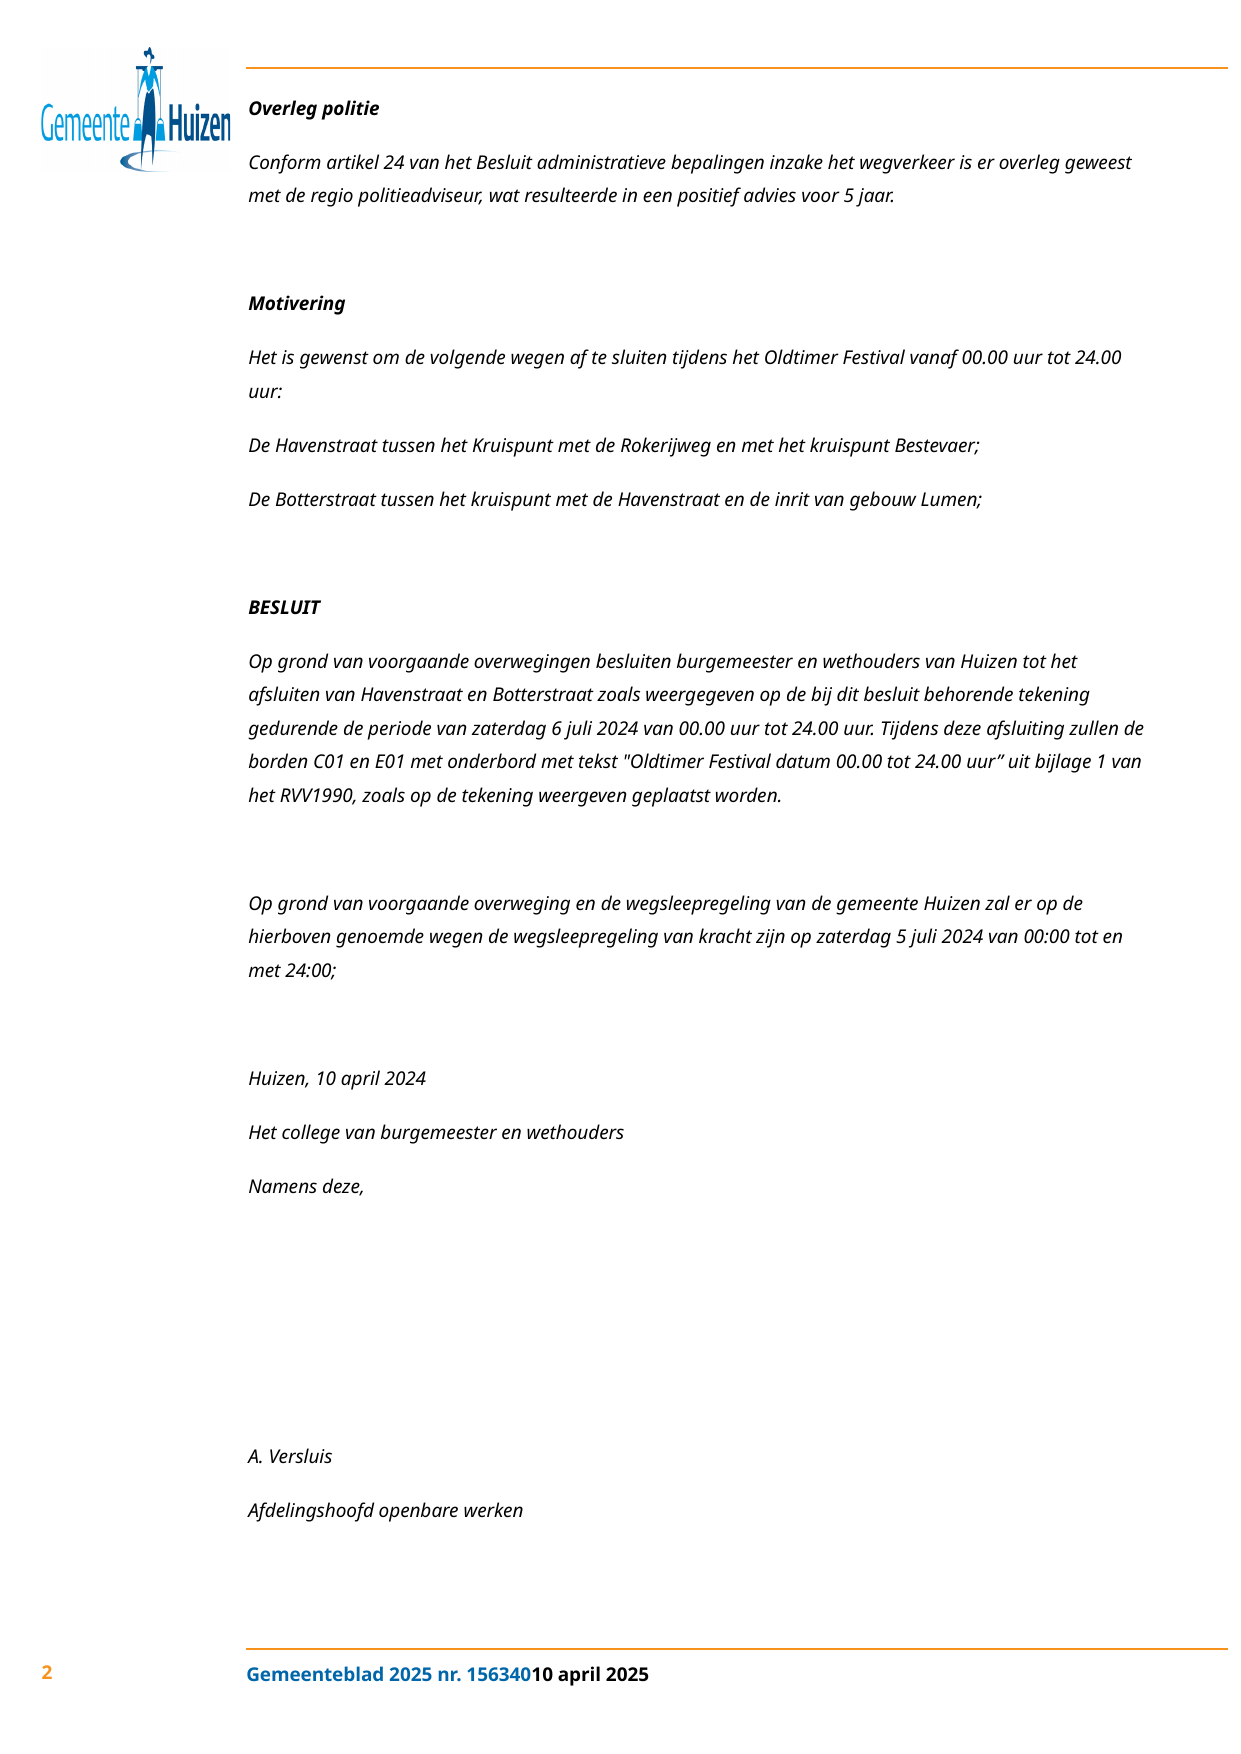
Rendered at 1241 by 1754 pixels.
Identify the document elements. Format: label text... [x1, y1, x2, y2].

text Het college van burgemeester en wethouders [248, 1119, 1152, 1145]
text Op grond van voorgaande overwegingen besluiten burgemeester en wethouders van Huizen tot het afsluiten van Havenstraat en Botterstraat zoals weergegeven op de bij dit besluit behorende tekening gedurende de periode van zaterdag 6 juli 2024 van 00.00 uur tot 24.00 uur. Tijdens deze afsluiting zullen de borden C01 en E01 met onderbord met tekst "Oldtimer Festival datum 00.00 tot 24.00 uur” uit bijlage 1 van het RVV1990, zoals op de tekening weergeven geplaatst worden. [248, 648, 1152, 808]
text Overleg politie [248, 95, 1152, 121]
text Het is gewenst om de volgende wegen af te sluiten tijdens het Oldtimer Festival vanaf 00.00 uur tot 24.00 uur: [248, 344, 1152, 404]
text Motivering [248, 290, 1152, 316]
text Afdelingshoofd openbare werken [248, 1498, 1152, 1523]
text Namens deze, [248, 1173, 1152, 1199]
text Op grond van voorgaande overweging en de wegsleepregeling van de gemeente Huizen zal er op de hierboven genoemde wegen de wegsleepregeling van kracht zijn op zaterdag 5 juli 2024 van 00:00 tot en met 24:00; [248, 890, 1152, 983]
text Huizen, 10 april 2024 [248, 1065, 1152, 1091]
text Conform artikel 24 van het Besluit administratieve bepalingen inzake het wegverkeer is er overleg geweest met de regio politieadviseur, wat resulteerde in een positief advies voor 5 jaar. [248, 149, 1152, 208]
text De Botterstraat tussen het kruispunt met de Havenstraat en de inrit van gebouw Lumen; [248, 486, 1152, 512]
text A. Versluis [248, 1443, 1152, 1469]
picture [41, 47, 231, 172]
text De Havenstraat tussen het Kruispunt met de Rokerijweg en met het kruispunt Bestevaer; [248, 432, 1152, 458]
text BESLUIT [248, 594, 1152, 620]
